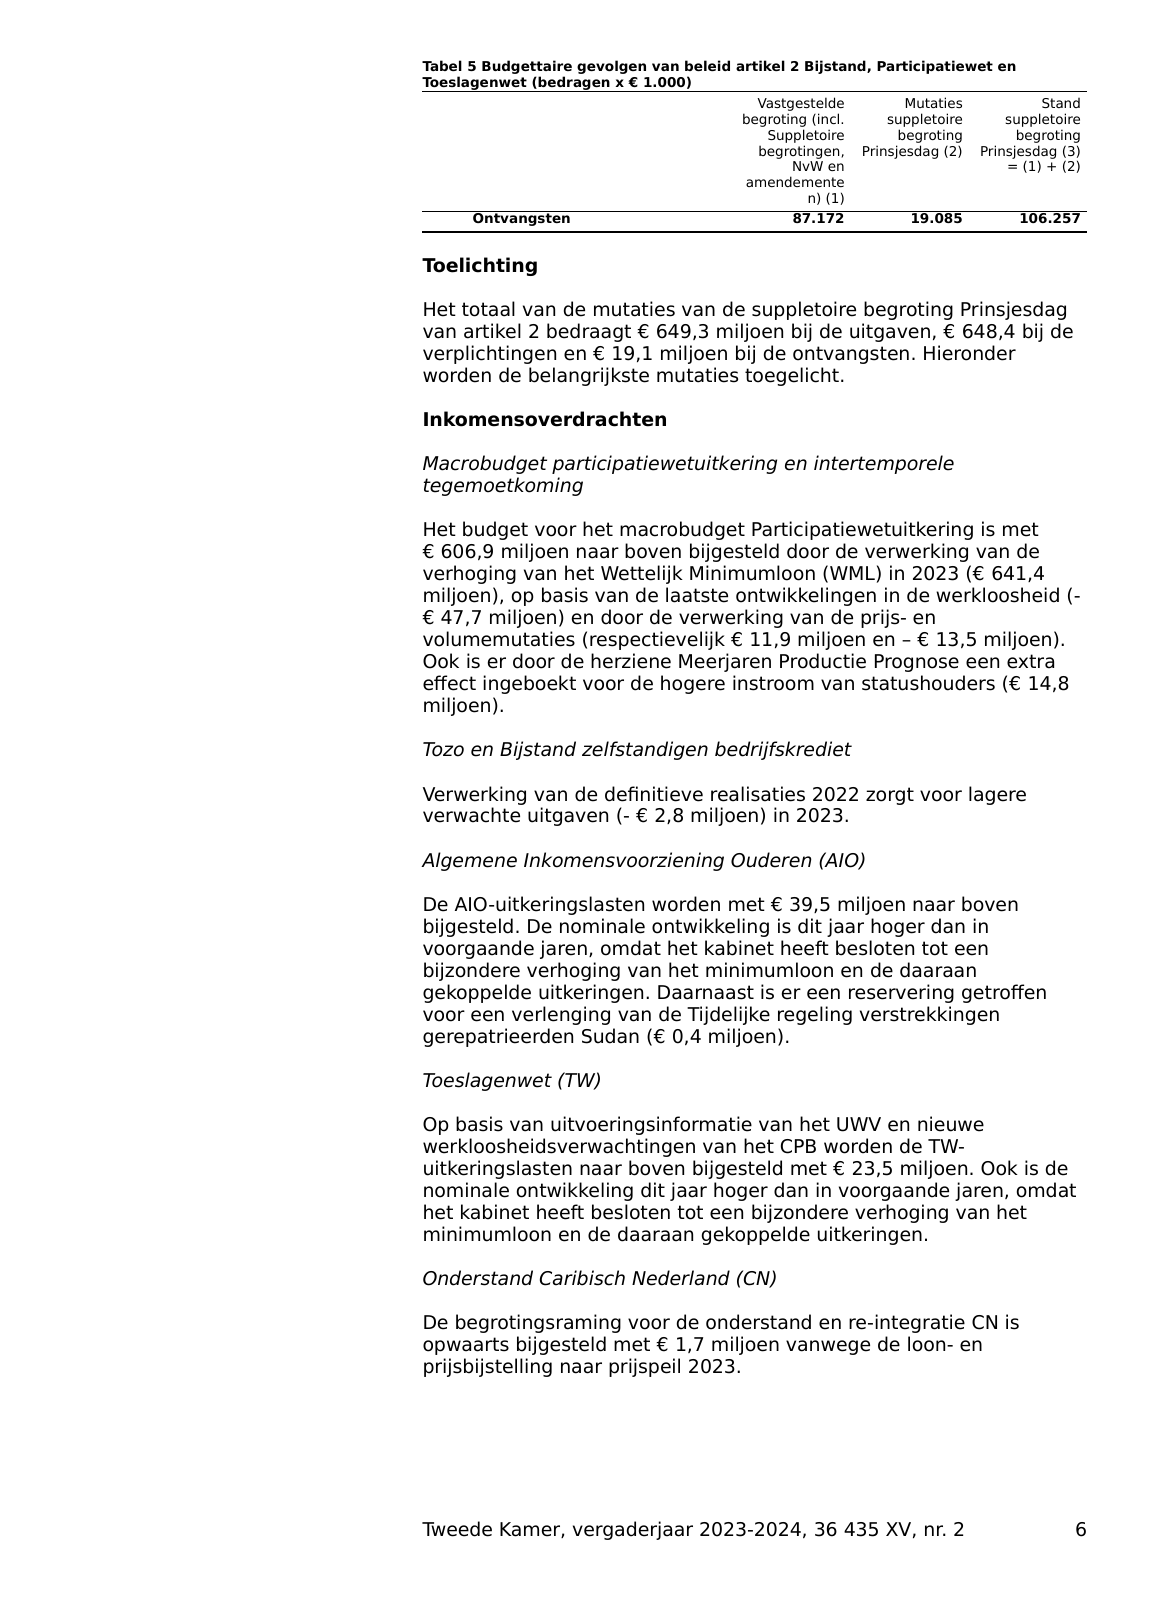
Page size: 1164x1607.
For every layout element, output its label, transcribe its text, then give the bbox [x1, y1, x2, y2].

subtitle Tozo en Bijstand zelfstandigen bedrijfskrediet [422, 739, 1087, 761]
subtitle Algemene Inkomensvoorziening Ouderen (AIO) [422, 849, 1087, 872]
subtitle Toeslagenwet (TW) [422, 1070, 1087, 1092]
subtitle Onderstand Caribisch Nederland (CN) [422, 1268, 1087, 1290]
text Op basis van uitvoeringsinformatie van het UWV en nieuwe werkloosheidsverwachtingen van het CPB worden de TW-uitkeringslasten naar boven bijgesteld met € 23,5 miljoen. Ook is de nominale ontwikkeling dit jaar hoger dan in voorgaande jaren, omdat het kabinet heeft besloten tot een bijzondere verhoging van het minimumloon en de daaraan gekoppelde uitkeringen. [422, 1114, 1087, 1246]
table_header Tabel 5 Budgettaire gevolgen van beleid artikel 2 Bijstand, Participatiewet en Toeslagenwet (bedragen x € 1.000) [422, 59, 1087, 91]
subtitle Macrobudget participatiewetuitkering en intertemporele tegemoetkoming [422, 453, 1087, 497]
table_cell [467, 92, 732, 211]
table_cell [422, 212, 467, 231]
text Het budget voor het macrobudget Participatiewetuitkering is met € 606,9 miljoen naar boven bijgesteld door de verwerking van de verhoging van het Wettelijk Minimumloon (WML) in 2023 (€ 641,4 miljoen), op basis van de laatste ontwikkelingen in de werkloosheid (- € 47,7 miljoen) en door de verwerking van de prijs- en volumemutaties (respectievelijk € 11,9 miljoen en – € 13,5 miljoen). Ook is er door de herziene Meerjaren Productie Prognose een extra effect ingeboekt voor de hogere instroom van statushouders (€ 14,8 miljoen). [422, 519, 1087, 717]
text De begrotingsraming voor de onderstand en re-integratie CN is opwaarts bijgesteld met € 1,7 miljoen vanwege de loon- en prijsbijstelling naar prijspeil 2023. [422, 1312, 1087, 1378]
table_cell 87.172 [732, 212, 850, 231]
text Verwerking van de definitieve realisaties 2022 zorgt voor lagere verwachte uitgaven (- € 2,8 miljoen) in 2023. [422, 783, 1087, 827]
table_cell Vastgestelde begroting (incl. Suppletoire begrotingen, NvW en amendementen) (1) [732, 92, 850, 211]
table_cell [422, 92, 467, 211]
subtitle Toelichting [422, 255, 1087, 277]
text Het totaal van de mutaties van de suppletoire begroting Prinsjesdag van artikel 2 bedraagt € 649,3 miljoen bij de uitgaven, € 648,4 bij de verplichtingen en € 19,1 miljoen bij de ontvangsten. Hieronder worden de belangrijkste mutaties toegelicht. [422, 299, 1087, 387]
table_cell 106.257 [969, 212, 1087, 231]
table_cell Mutaties suppletoire begroting Prinsjesdag (2) [850, 92, 968, 211]
subtitle Inkomensoverdrachten [422, 409, 1087, 431]
table_cell Stand suppletoire begroting Prinsjesdag (3) = (1) + (2) [969, 92, 1087, 211]
text De AIO-uitkeringslasten worden met € 39,5 miljoen naar boven bijgesteld. De nominale ontwikkeling is dit jaar hoger dan in voorgaande jaren, omdat het kabinet heeft besloten tot een bijzondere verhoging van het minimumloon en de daaraan gekoppelde uitkeringen. Daarnaast is er een reservering getroffen voor een verlenging van de Tijdelijke regeling verstrekkingen gerepatrieerden Sudan (€ 0,4 miljoen). [422, 894, 1087, 1048]
table_cell Ontvangsten [467, 212, 732, 231]
table_cell 19.085 [850, 212, 968, 231]
